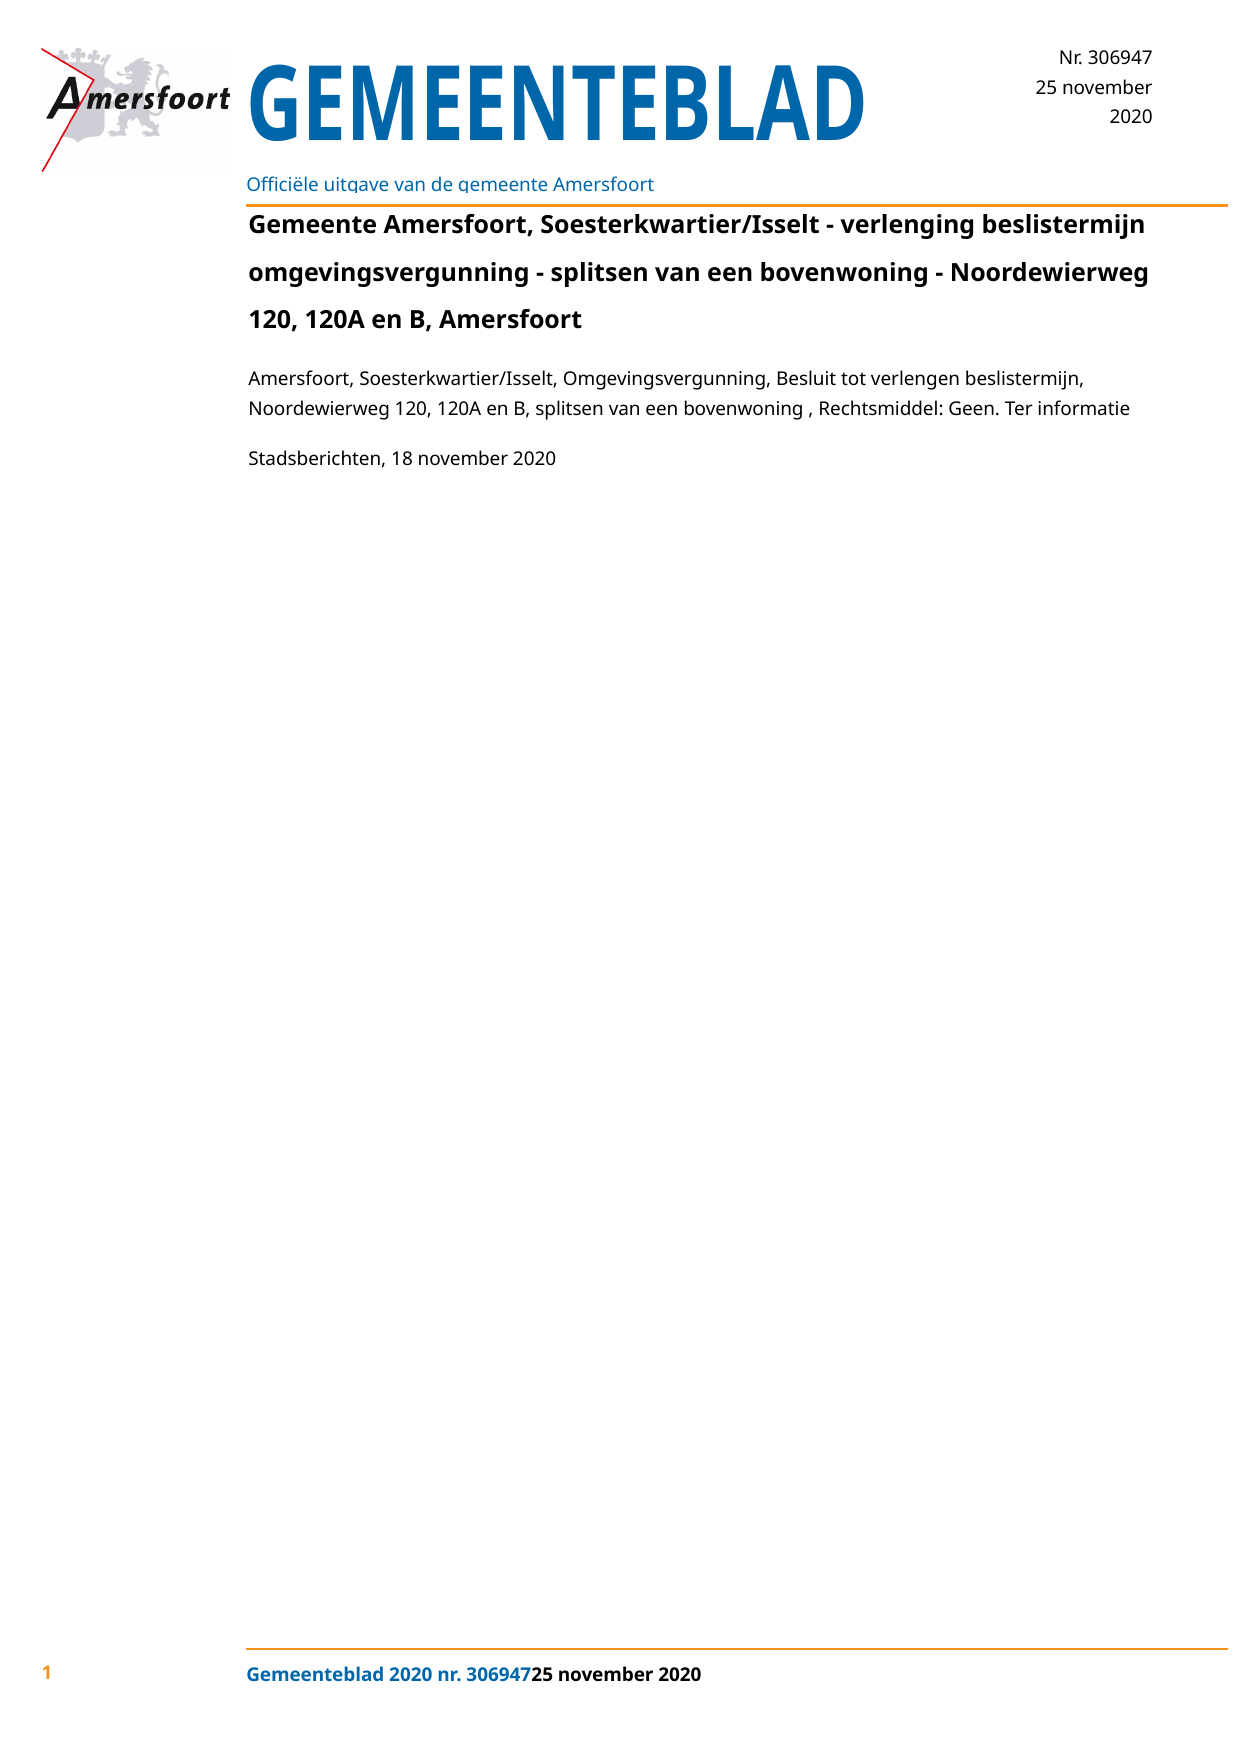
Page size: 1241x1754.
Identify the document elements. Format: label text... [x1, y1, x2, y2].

text Stadsberichten, 18 november 2020 [248, 446, 1152, 471]
picture [41, 47, 231, 172]
text Gemeente Amersfoort, Soesterkwartier/Isselt - verlenging beslistermijn omgevingsvergunning - splitsen van een bovenwoning - Noordewierweg 120, 120A en B, Amersfoort [248, 207, 1152, 336]
text Amersfoort, Soesterkwartier/Isselt, Omgevingsvergunning, Besluit tot verlengen beslistermijn, Noordewierweg 120, 120A en B, splitsen van een bovenwoning , Rechtsmiddel: Geen. Ter informatie [248, 366, 1152, 421]
